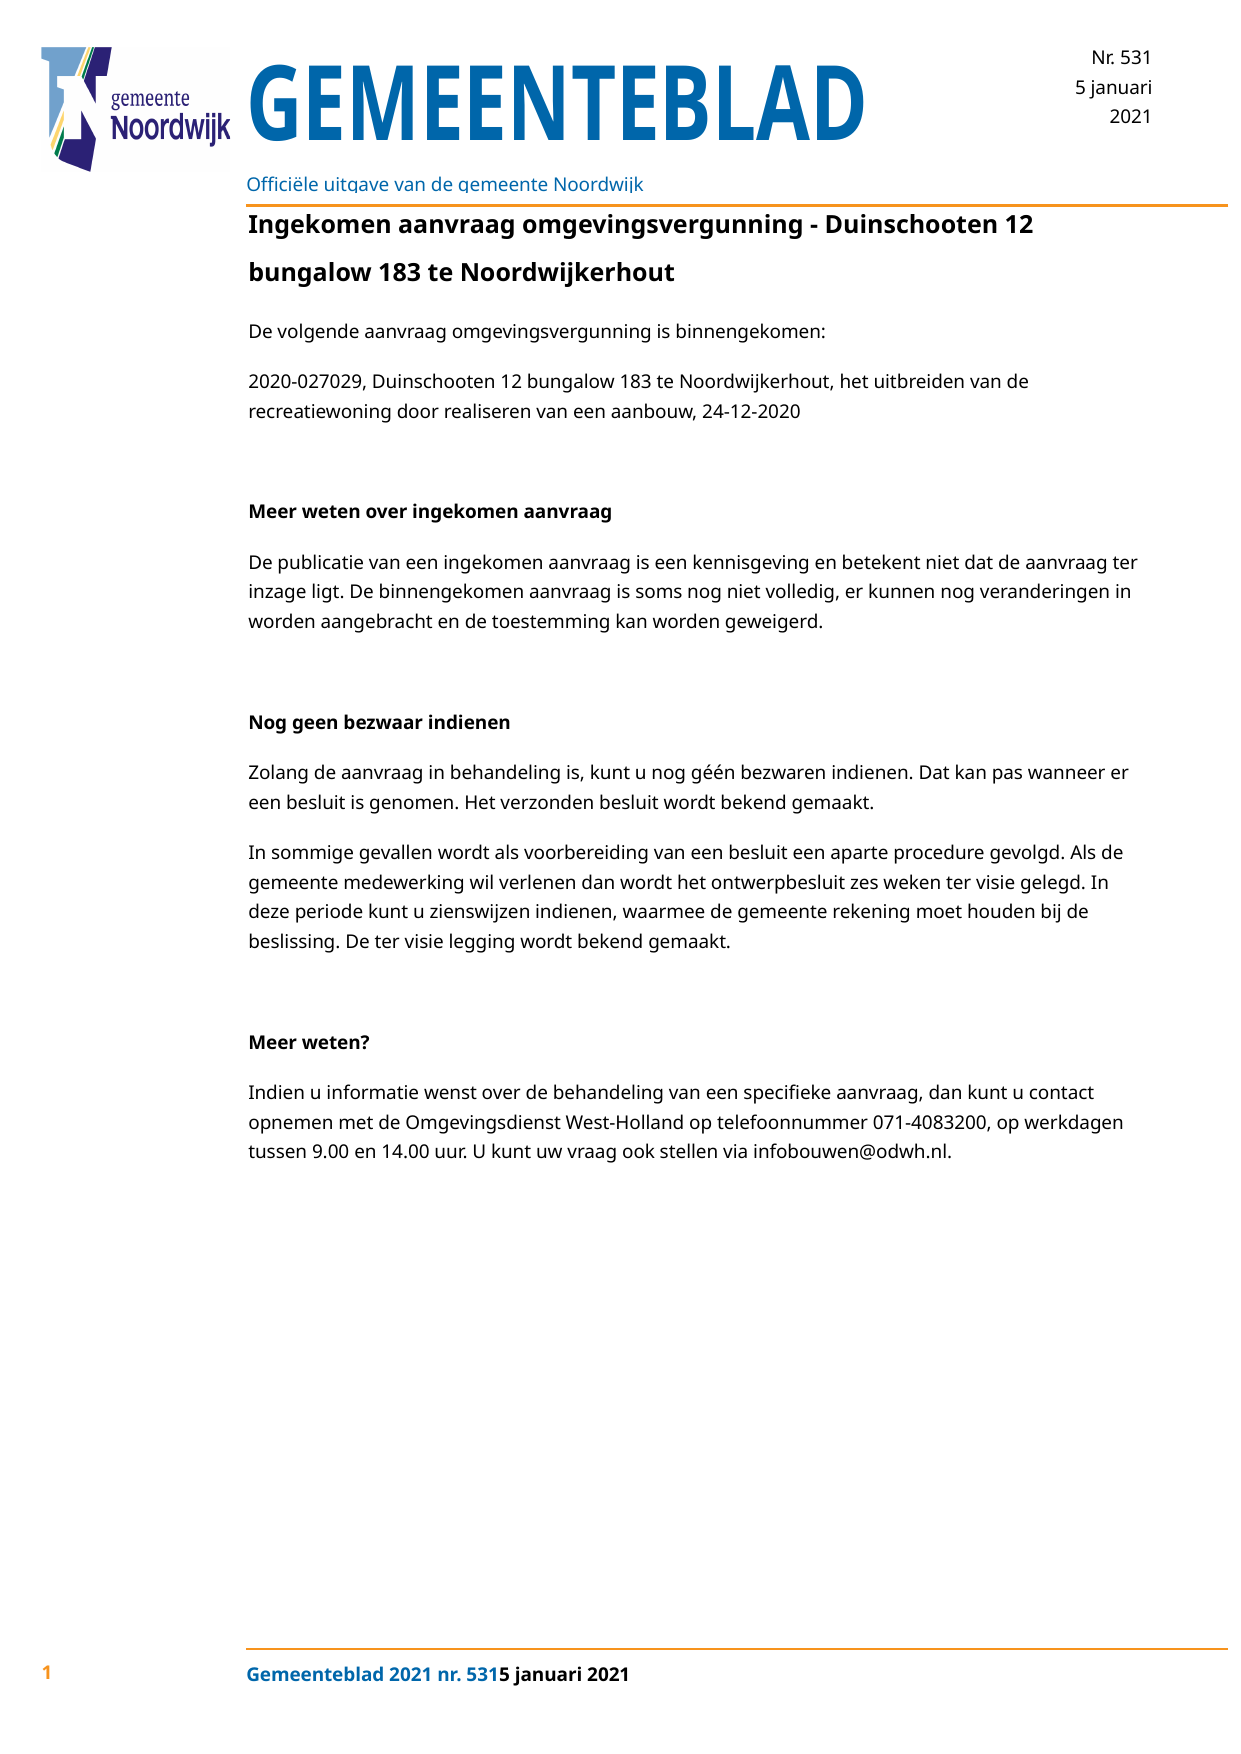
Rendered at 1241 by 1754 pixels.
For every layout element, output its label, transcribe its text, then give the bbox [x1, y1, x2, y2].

picture [41, 47, 231, 172]
text De publicatie van een ingekomen aanvraag is een kennisgeving en betekent niet dat de aanvraag ter inzage ligt. De binnengekomen aanvraag is soms nog niet volledig, er kunnen nog veranderingen in worden aangebracht en de toestemming kan worden geweigerd. [248, 549, 1152, 634]
text In sommige gevallen wordt als voorbereiding van een besluit een aparte procedure gevolgd. Als de gemeente medewerking wil verlenen dan wordt het ontwerpbesluit zes weken ter visie gelegd. In deze periode kunt u zienswijzen indienen, waarmee de gemeente rekening moet houden bij de beslissing. De ter visie legging wordt bekend gemaakt. [248, 839, 1152, 954]
text Meer weten? [248, 1029, 1152, 1055]
text De volgende aanvraag omgevingsvergunning is binnengekomen: [248, 318, 1152, 344]
text Ingekomen aanvraag omgevingsvergunning - Duinschooten 12 bungalow 183 te Noordwijkerhout [248, 207, 1152, 288]
text Nog geen bezwaar indienen [248, 709, 1152, 735]
text Indien u informatie wenst over de behandeling van een specifieke aanvraag, dan kunt u contact opnemen met de Omgevingsdienst West-Holland op telefoonnummer 071-4083200, op werkdagen tussen 9.00 en 14.00 uur. U kunt uw vraag ook stellen via infobouwen@odwh.nl. [248, 1079, 1152, 1164]
text Meer weten over ingekomen aanvraag [248, 499, 1152, 524]
text Zolang de aanvraag in behandeling is, kunt u nog géén bezwaren indienen. Dat kan pas wanneer er een besluit is genomen. Het verzonden besluit wordt bekend gemaakt. [248, 759, 1152, 815]
text 2020-027029, Duinschooten 12 bungalow 183 te Noordwijkerhout, het uitbreiden van de recreatiewoning door realiseren van een aanbouw, 24-12-2020 [248, 368, 1152, 424]
